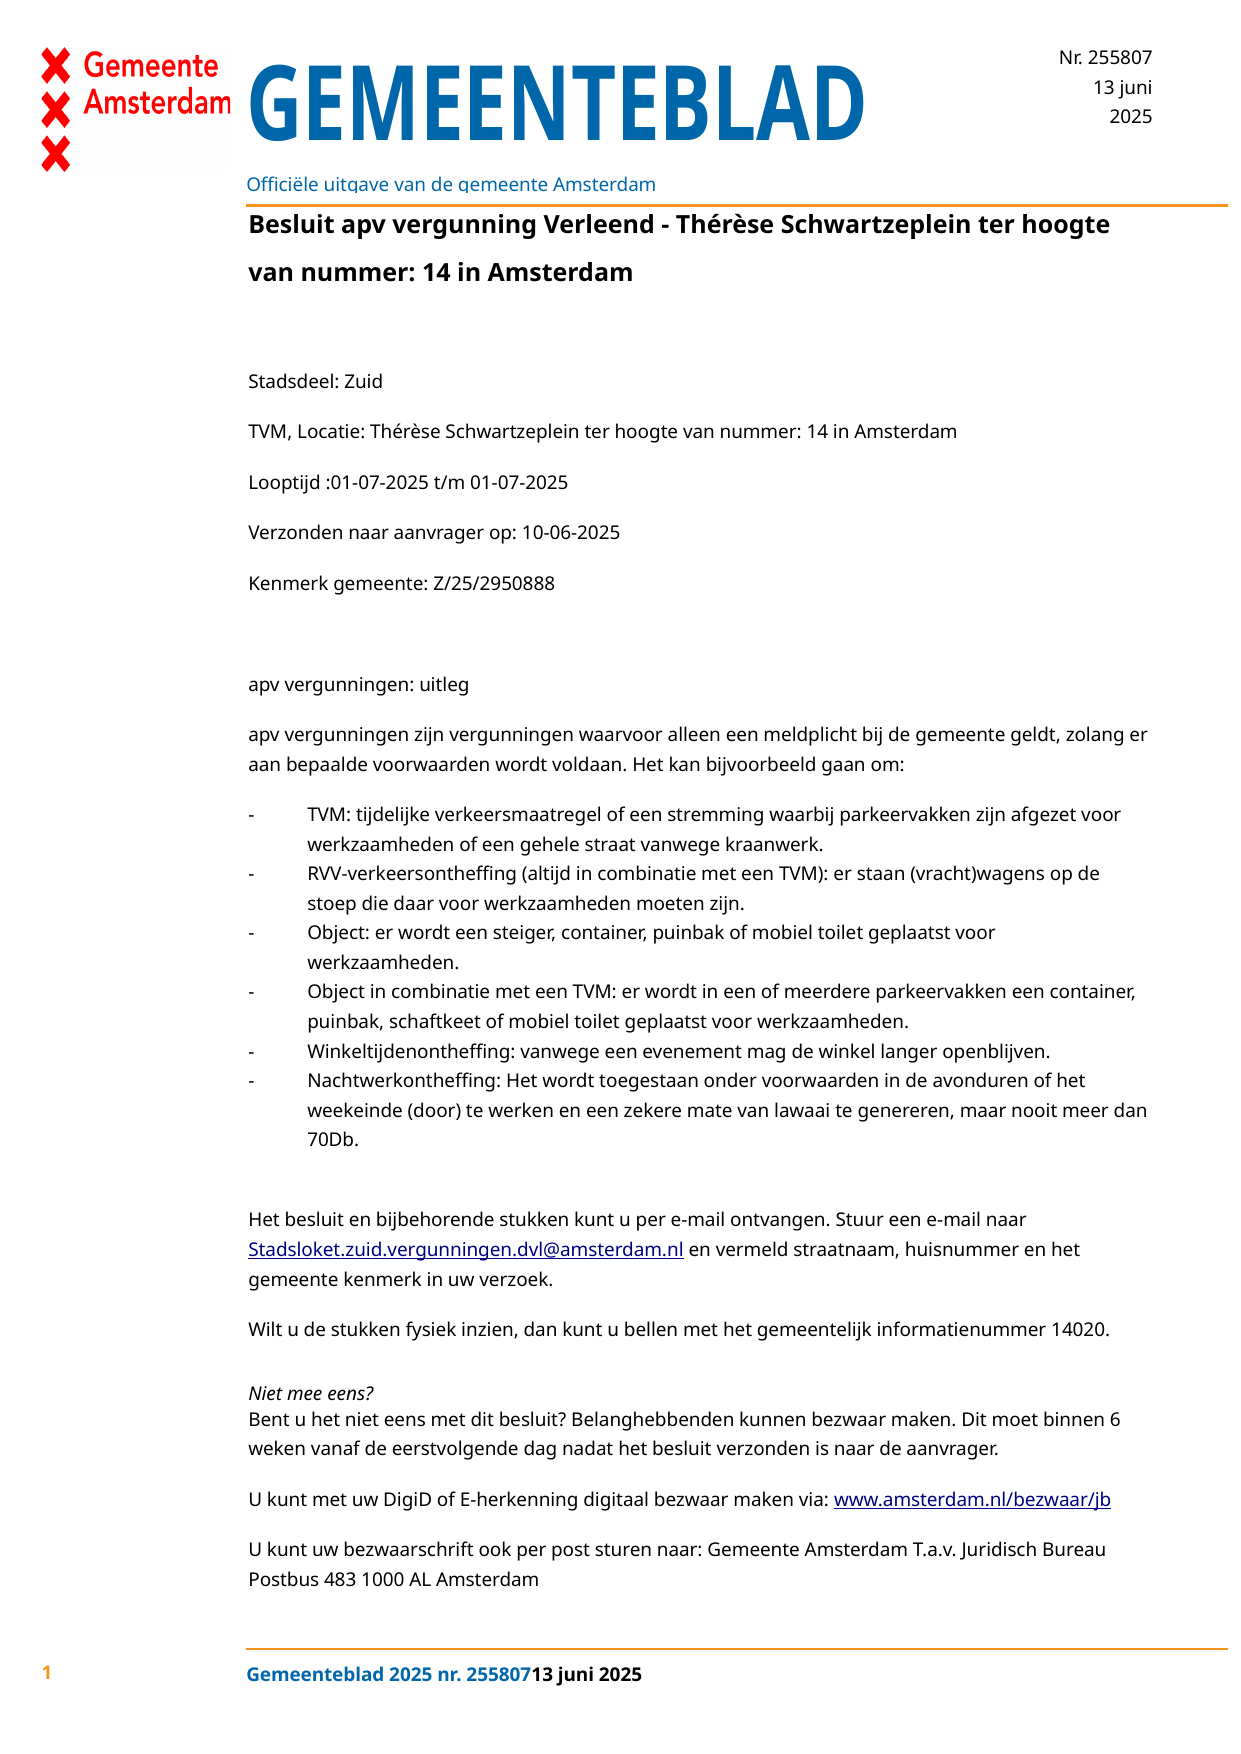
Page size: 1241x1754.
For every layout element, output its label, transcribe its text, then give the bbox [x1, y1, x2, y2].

text apv vergunningen zijn vergunningen waarvoor alleen een meldplicht bij de gemeente geldt, zolang er aan bepaalde voorwaarden wordt voldaan. Het kan bijvoorbeeld gaan om: [248, 721, 1152, 777]
text U kunt uw bezwaarschrift ook per post sturen naar: Gemeente Amsterdam T.a.v. Juridisch Bureau Postbus 483 1000 AL Amsterdam [248, 1536, 1152, 1592]
list TVM: tijdelijke verkeersmaatregel of een stremming waarbij parkeervakken zijn afgezet voor werkzaamheden of een gehele straat vanwege kraanwerk. [248, 801, 1152, 857]
list Nachtwerkontheffing: Het wordt toegestaan onder voorwaarden in de avonduren of het weekeinde (door) te werken en een zekere mate van lawaai te genereren, maar nooit meer dan 70Db. [248, 1067, 1152, 1152]
text Verzonden naar aanvrager op: 10-06-2025 [248, 519, 1152, 545]
text Wilt u de stukken fysiek inzien, dan kunt u bellen met het gemeentelijk informatienummer 14020. [248, 1316, 1152, 1342]
text Besluit apv vergunning Verleend - Thérèse Schwartzeplein ter hoogte van nummer: 14 in Amsterdam [248, 207, 1152, 288]
text Stadsdeel: Zuid [248, 368, 1152, 394]
text Looptijd :01-07-2025 t/m 01-07-2025 [248, 469, 1152, 495]
text TVM, Locatie: Thérèse Schwartzeplein ter hoogte van nummer: 14 in Amsterdam [248, 419, 1152, 444]
text apv vergunningen: uitleg [248, 671, 1152, 697]
list Object: er wordt een steiger, container, puinbak of mobiel toilet geplaatst voor werkzaamheden. [248, 919, 1152, 975]
picture [41, 47, 231, 172]
list Object in combinatie met een TVM: er wordt in een of meerdere parkeervakken een container, puinbak, schaftkeet of mobiel toilet geplaatst voor werkzaamheden. [248, 979, 1152, 1034]
text Bent u het niet eens met dit besluit? Belanghebbenden kunnen bezwaar maken. Dit moet binnen 6 weken vanaf de eerstvolgende dag nadat het besluit verzonden is naar de aanvrager. [248, 1406, 1152, 1461]
list RVV-verkeersontheffing (altijd in combinatie met een TVM): er staan (vracht)wagens op de stoep die daar voor werkzaamheden moeten zijn. [248, 860, 1152, 916]
text Niet mee eens? [248, 1380, 1152, 1406]
text U kunt met uw DigiD of E-herkenning digitaal bezwaar maken via: www.amsterdam.nl/bezwaar/jb [248, 1486, 1152, 1512]
list Winkeltijdenontheffing: vanwege een evenement mag de winkel langer openblijven. [248, 1038, 1152, 1064]
text Het besluit en bijbehorende stukken kunt u per e-mail ontvangen. Stuur een e-mail naar Stadsloket.zuid.vergunningen.dvl@amsterdam.nl en vermeld straatnaam, huisnummer en het gemeente kenmerk in uw verzoek. [248, 1207, 1152, 1292]
text Kenmerk gemeente: Z/25/2950888 [248, 570, 1152, 596]
